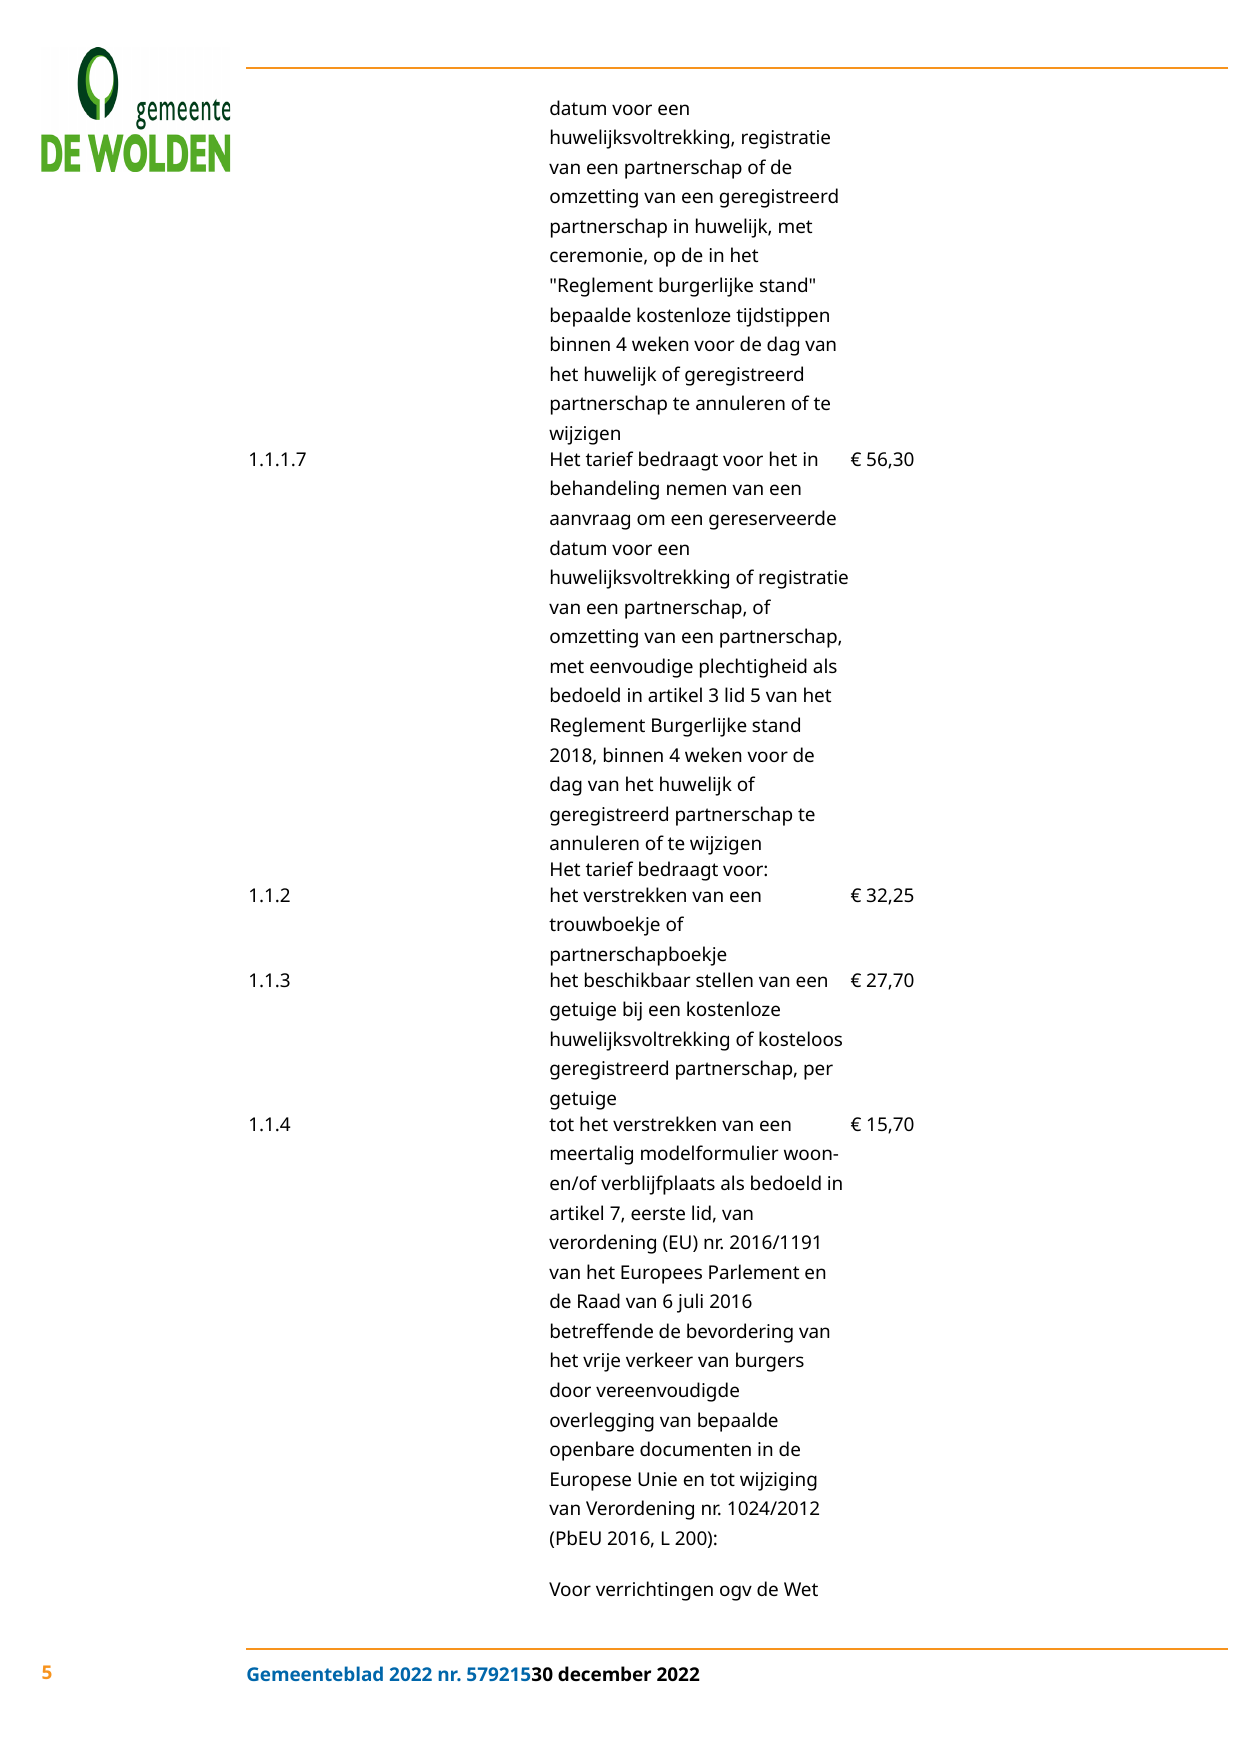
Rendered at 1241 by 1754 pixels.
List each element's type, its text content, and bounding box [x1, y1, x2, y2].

table_cell [850, 856, 1152, 882]
table_cell het beschikbaar stellen van een getuige bij een kostenloze huwelijksvoltrekking of kosteloos geregistreerd partnerschap, per getuige [549, 967, 850, 1111]
table_cell [248, 856, 549, 882]
table_cell [549, 1551, 850, 1577]
table_cell [850, 1551, 1152, 1577]
table_cell Het tarief bedraagt voor het in behandeling nemen van een aanvraag om een gereserveerde datum voor een huwelijksvoltrekking of registratie van een partnerschap, of omzetting van een partnerschap, met eenvoudige plechtigheid als bedoeld in artikel 3 lid 5 van het Reglement Burgerlijke stand 2018, binnen 4 weken voor de dag van het huwelijk of geregistreerd partnerschap te annuleren of te wijzigen [549, 446, 850, 856]
table_cell 1.1.3 [248, 967, 549, 1111]
picture [41, 47, 231, 172]
table_cell 1.1.1.7 [248, 446, 549, 856]
table_cell 1.1.4 [248, 1111, 549, 1551]
table_cell € 56,30 [850, 446, 1152, 856]
table_cell [248, 1577, 549, 1602]
table_cell het verstrekken van een trouwboekje of partnerschapboekje [549, 882, 850, 967]
table_cell tot het verstrekken van een meertalig modelformulier woon- en/of verblijfplaats als bedoeld in artikel 7, eerste lid, van verordening (EU) nr. 2016/1191 van het Europees Parlement en de Raad van 6 juli 2016 betreffende de bevordering van het vrije verkeer van burgers door vereenvoudigde overlegging van bepaalde openbare documenten in de Europese Unie en tot wijziging van Verordening nr. 1024/2012 (PbEU 2016, L 200): [549, 1111, 850, 1551]
table_cell [248, 95, 549, 446]
table_cell Voor verrichtingen ogv de Wet [549, 1577, 850, 1602]
table_cell datum voor een huwelijksvoltrekking, registratie van een partnerschap of de omzetting van een geregistreerd partnerschap in huwelijk, met ceremonie, op de in het "Reglement burgerlijke stand" bepaalde kostenloze tijdstippen binnen 4 weken voor de dag van het huwelijk of geregistreerd partnerschap te annuleren of te wijzigen [549, 95, 850, 446]
table_cell [850, 1577, 1152, 1602]
table_cell [248, 1551, 549, 1577]
table_cell € 15,70 [850, 1111, 1152, 1551]
table_cell € 32,25 [850, 882, 1152, 967]
table_cell € 27,70 [850, 967, 1152, 1111]
table_cell Het tarief bedraagt voor: [549, 856, 850, 882]
table_cell 1.1.2 [248, 882, 549, 967]
table_cell [850, 95, 1152, 446]
